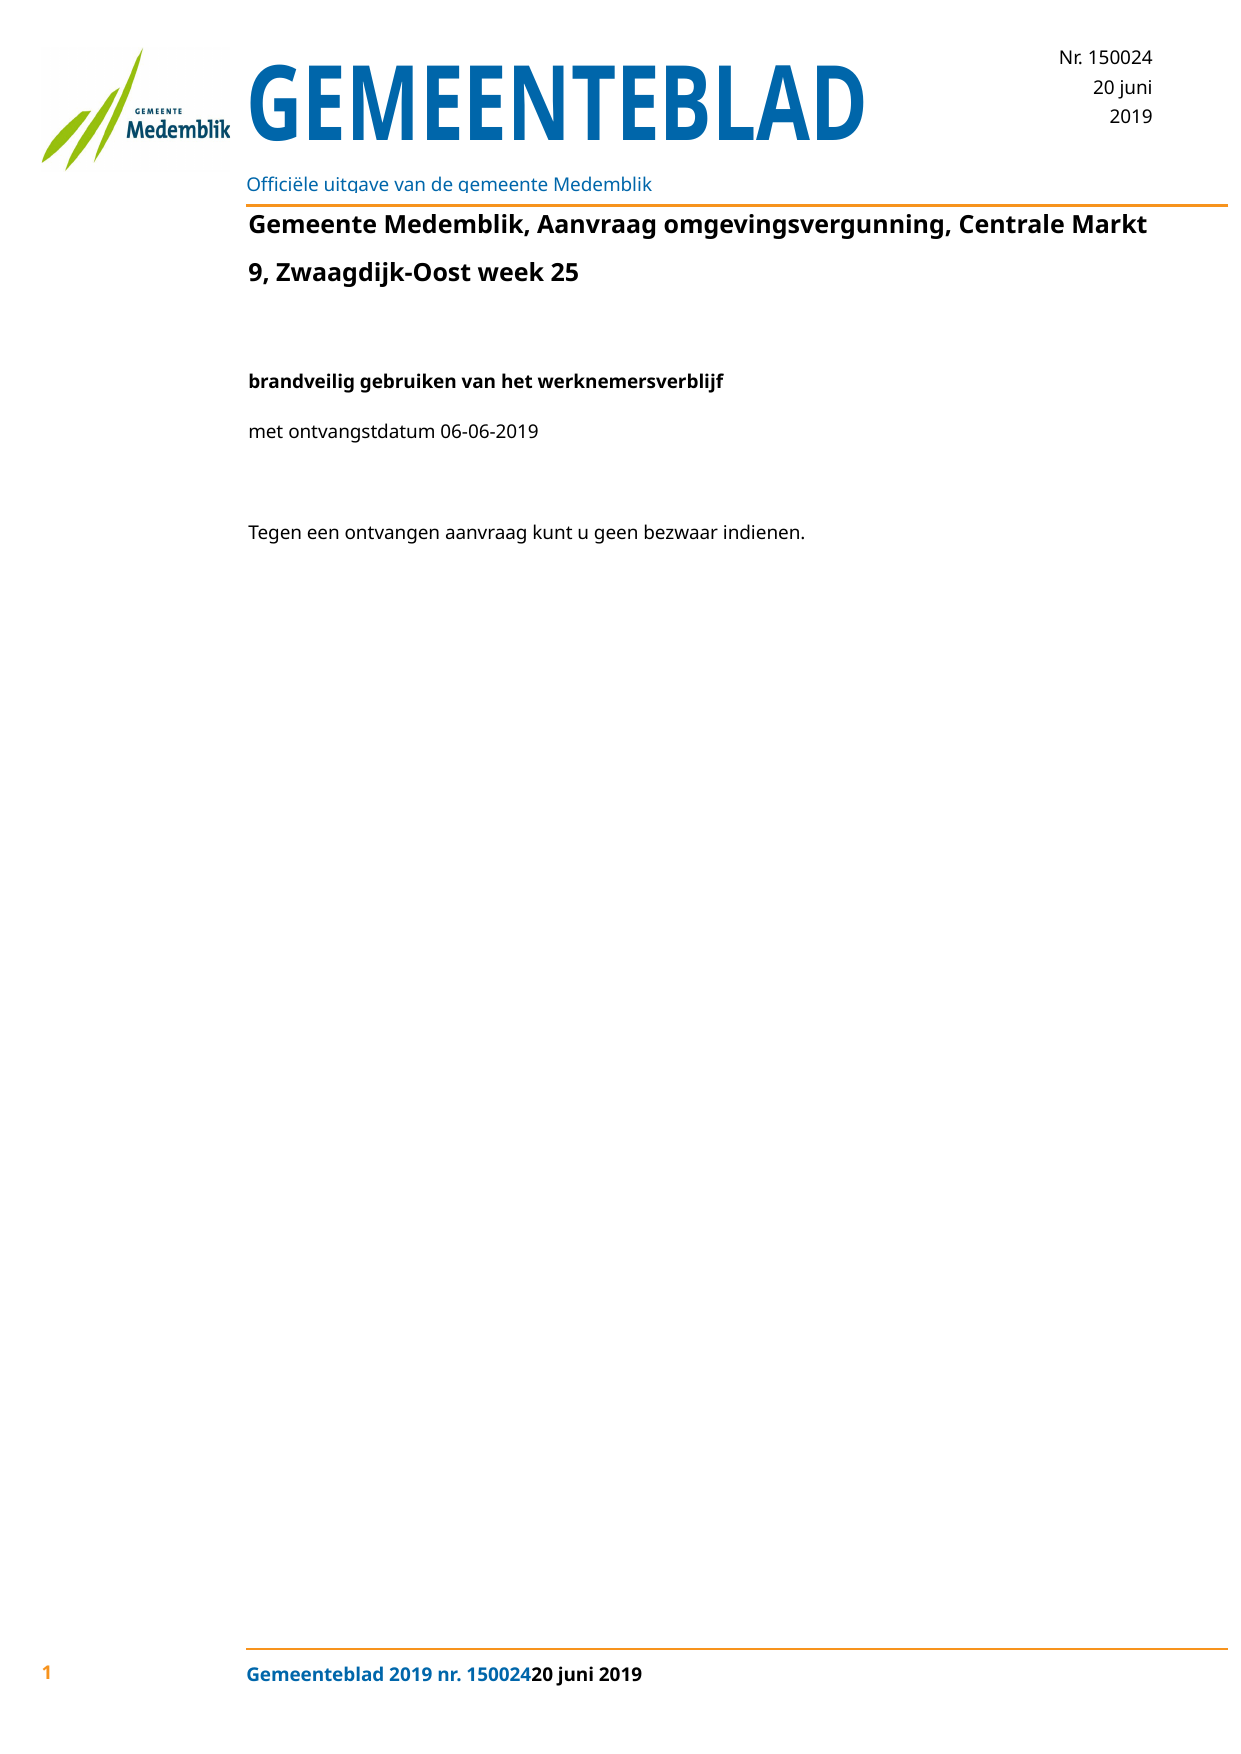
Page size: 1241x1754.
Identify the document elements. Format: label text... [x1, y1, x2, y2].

text met ontvangstdatum 06-06-2019 [248, 419, 1152, 444]
text Gemeente Medemblik, Aanvraag omgevingsvergunning, Centrale Markt 9, Zwaagdijk-Oost week 25 [248, 207, 1152, 288]
text Tegen een ontvangen aanvraag kunt u geen bezwaar indienen. [248, 519, 1152, 545]
text brandveilig gebruiken van het werknemersverblijf [248, 368, 1152, 394]
picture [41, 47, 231, 172]
